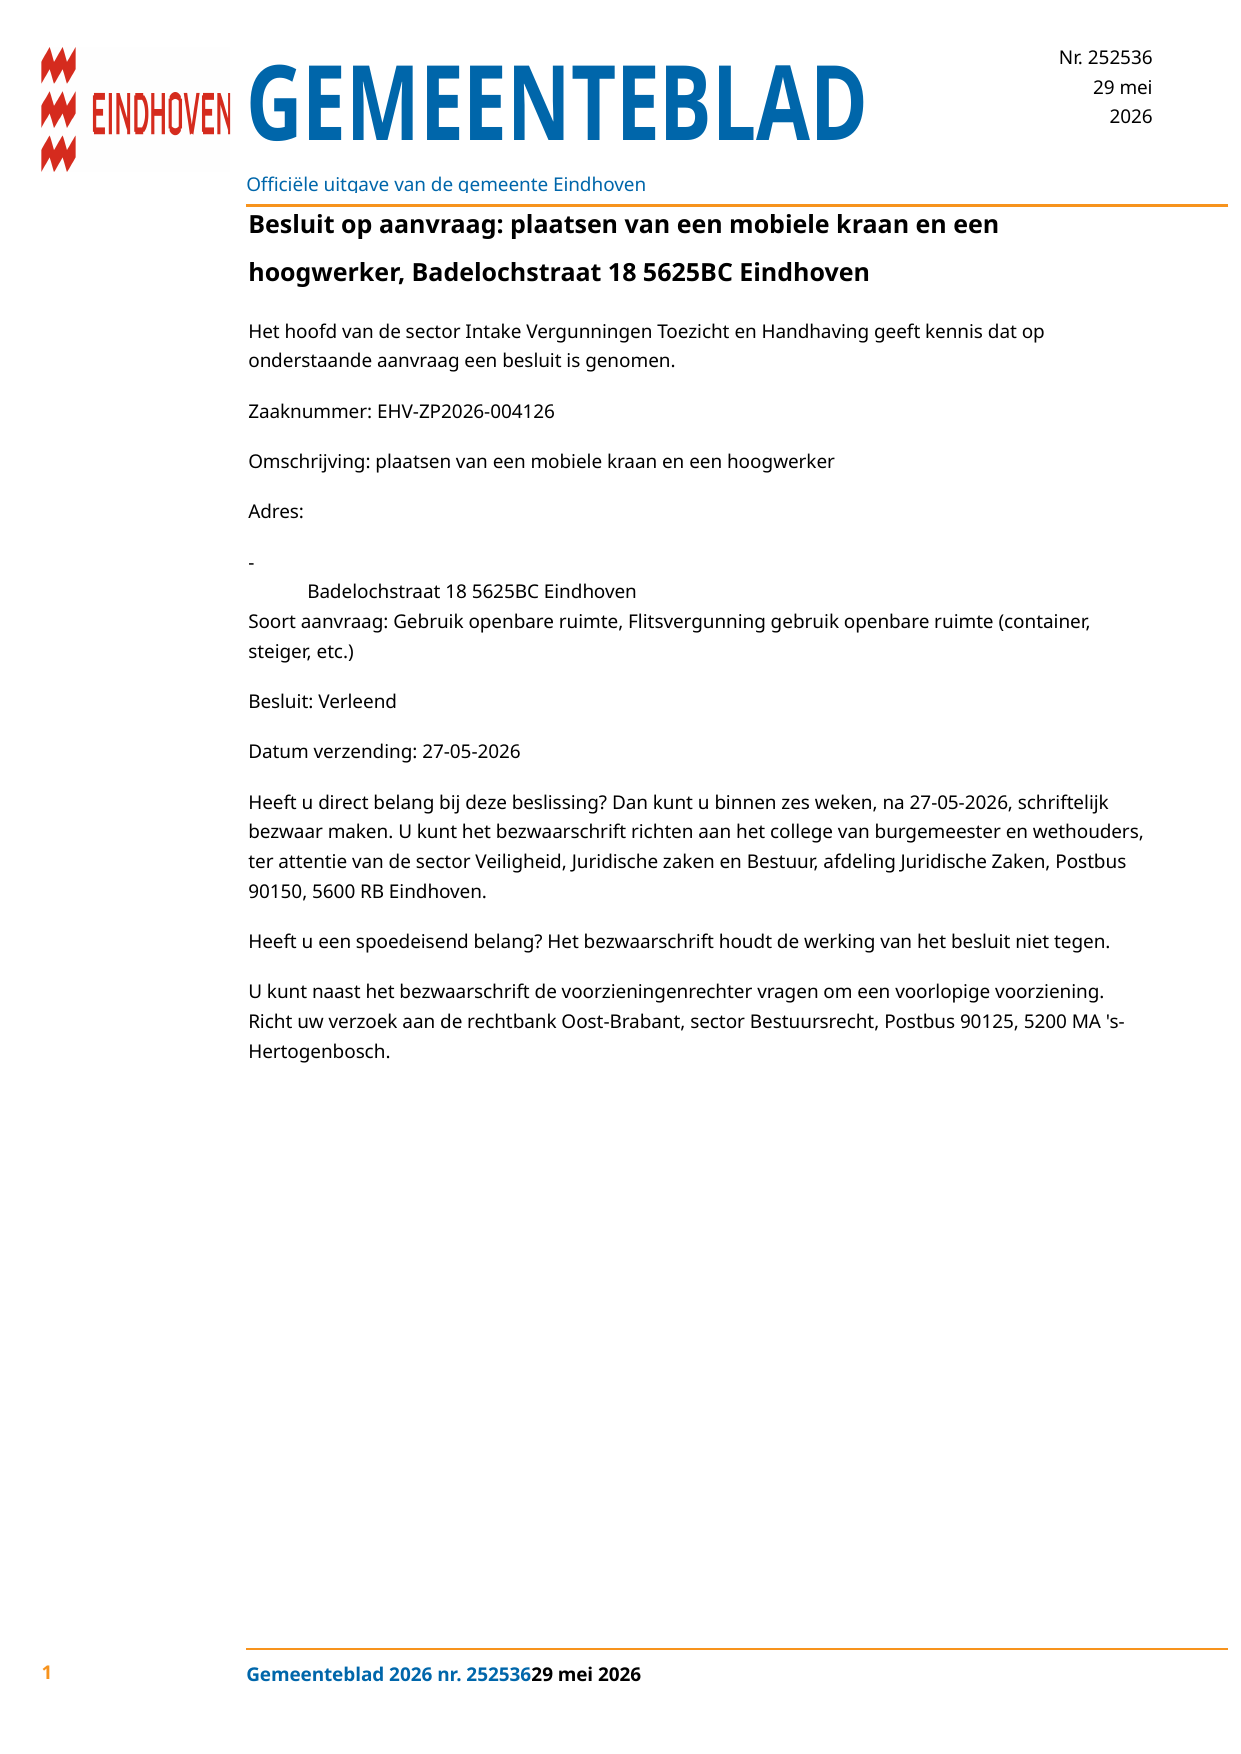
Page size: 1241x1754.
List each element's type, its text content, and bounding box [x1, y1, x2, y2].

text Adres: [248, 499, 1152, 524]
text Datum verzending: 27-05-2026 [248, 739, 1152, 764]
text Het hoofd van de sector Intake Vergunningen Toezicht en Handhaving geeft kennis dat op onderstaande aanvraag een besluit is genomen. [248, 318, 1152, 373]
picture [41, 47, 231, 172]
list Badelochstraat 18 5625BC Eindhoven [248, 579, 1152, 604]
text Heeft u een spoedeisend belang? Het bezwaarschrift houdt de werking van het besluit niet tegen. [248, 928, 1152, 954]
text Omschrijving: plaatsen van een mobiele kraan en een hoogwerker [248, 448, 1152, 474]
text Heeft u direct belang bij deze beslissing? Dan kunt u binnen zes weken, na 27-05-2026, schriftelijk bezwaar maken. U kunt het bezwaarschrift richten aan het college van burgemeester en wethouders, ter attentie van de sector Veiligheid, Juridische zaken en Bestuur, afdeling Juridische Zaken, Postbus 90150, 5600 RB Eindhoven. [248, 789, 1152, 904]
text Besluit op aanvraag: plaatsen van een mobiele kraan en een hoogwerker, Badelochstraat 18 5625BC Eindhoven [248, 207, 1152, 288]
text Besluit: Verleend [248, 688, 1152, 714]
text U kunt naast het bezwaarschrift de voorzieningenrechter vragen om een voorlopige voorziening. Richt uw verzoek aan de rechtbank Oost-Brabant, sector Bestuursrecht, Postbus 90125, 5200 MA 's-Hertogenbosch. [248, 979, 1152, 1064]
text Zaaknummer: EHV-ZP2026-004126 [248, 398, 1152, 424]
text Soort aanvraag: Gebruik openbare ruimte, Flitsvergunning gebruik openbare ruimte (container, steiger, etc.) [248, 608, 1152, 664]
